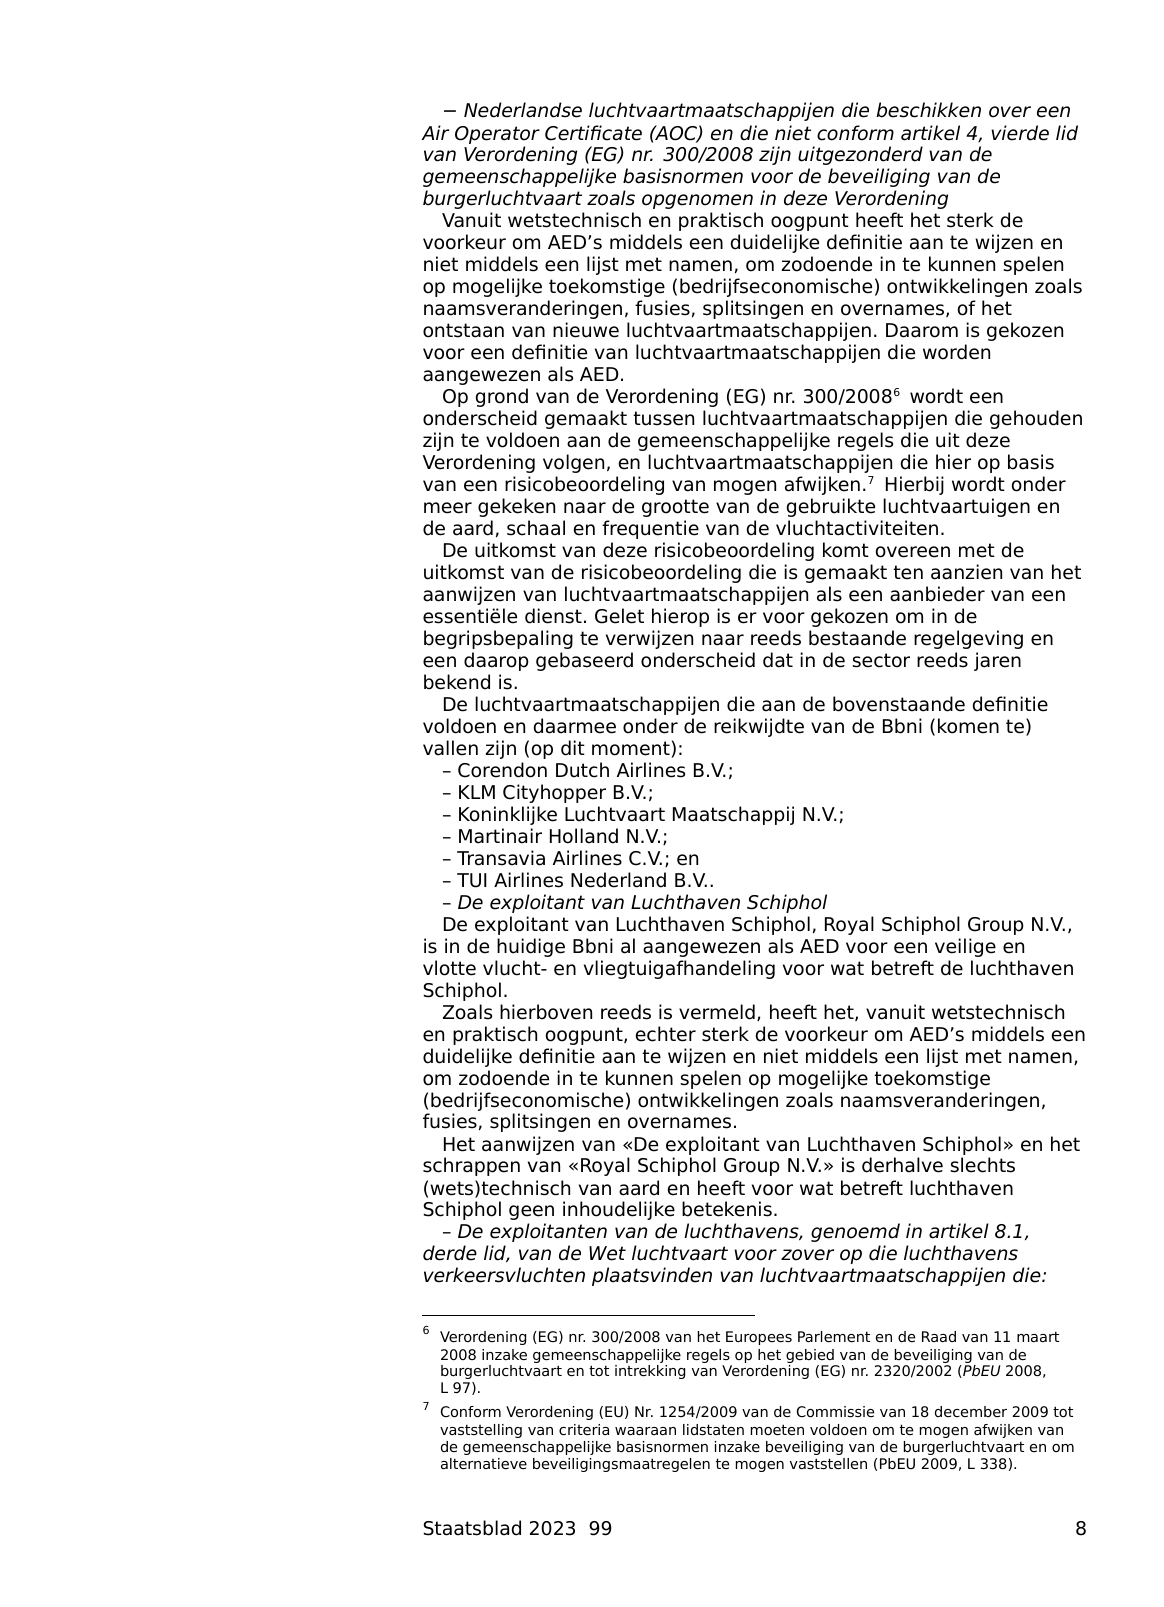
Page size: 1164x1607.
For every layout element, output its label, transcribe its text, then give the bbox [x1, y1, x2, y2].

text De uitkomst van deze risicobeoordeling komt overeen met de uitkomst van de risicobeoordeling die is gemaakt ten aanzien van het aanwijzen van luchtvaartmaatschappijen als een aanbieder van een essentiële dienst. Gelet hierop is er voor gekozen om in de begripsbepaling te verwijzen naar reeds bestaande regelgeving en een daarop gebaseerd onderscheid dat in de sector reeds jaren bekend is. [422, 540, 1087, 694]
text − Nederlandse luchtvaartmaatschappijen die beschikken over een Air Operator Certificate (AOC) en die niet conform artikel 4, vierde lid van Verordening (EG) nr. 300/2008 zijn uitgezonderd van de gemeenschappelijke basisnormen voor de beveiliging van de burgerluchtvaart zoals opgenomen in deze Verordening [422, 100, 1087, 210]
text – Martinair Holland N.V.; [422, 826, 1087, 848]
text – De exploitant van Luchthaven Schiphol [422, 892, 1087, 914]
text Vanuit wetstechnisch en praktisch oogpunt heeft het sterk de voorkeur om AED’s middels een duidelijke definitie aan te wijzen en niet middels een lijst met namen, om zodoende in te kunnen spelen op mogelijke toekomstige (bedrijfseconomische) ontwikkelingen zoals naamsveranderingen, fusies, splitsingen en overnames, of het ontstaan van nieuwe luchtvaartmaatschappijen. Daarom is gekozen voor een definitie van luchtvaartmaatschappijen die worden aangewezen als AED. [422, 210, 1087, 386]
text – De exploitanten van de luchthavens, genoemd in artikel 8.1, derde lid, van de Wet luchtvaart voor zover op die luchthavens verkeersvluchten plaatsvinden van luchtvaartmaatschappijen die: [422, 1221, 1087, 1287]
text De exploitant van Luchthaven Schiphol, Royal Schiphol Group N.V., is in de huidige Bbni al aangewezen als AED voor een veilige en vlotte vlucht- en vliegtuigafhandeling voor wat betreft de luchthaven Schiphol. [422, 914, 1087, 1002]
text Conform Verordening (EU) Nr. 1254/2009 van de Commissie van 18 december 2009 tot vaststelling van criteria waaraan lidstaten moeten voldoen om te mogen afwijken van de gemeenschappelijke basisnormen inzake beveiliging van de burgerluchtvaart en om alternatieve beveiligingsmaatregelen te mogen vaststellen (PbEU 2009, L 338). [422, 1400, 1087, 1473]
text De luchtvaartmaatschappijen die aan de bovenstaande definitie voldoen en daarmee onder de reikwijdte van de Bbni (komen te) vallen zijn (op dit moment): [422, 694, 1087, 760]
text – Corendon Dutch Airlines B.V.; [422, 760, 1087, 782]
text Verordening (EG) nr. 300/2008 van het Europees Parlement en de Raad van 11 maart 2008 inzake gemeenschappelijke regels op het gebied van de beveiliging van de burgerluchtvaart en tot intrekking van Verordening (EG) nr. 2320/2002 (PbEU 2008, L 97). [422, 1324, 1087, 1397]
text – KLM Cityhopper B.V.; [422, 782, 1087, 804]
text Zoals hierboven reeds is vermeld, heeft het, vanuit wetstechnisch en praktisch oogpunt, echter sterk de voorkeur om AED’s middels een duidelijke definitie aan te wijzen en niet middels een lijst met namen, om zodoende in te kunnen spelen op mogelijke toekomstige (bedrijfseconomische) ontwikkelingen zoals naamsveranderingen, fusies, splitsingen en overnames. [422, 1002, 1087, 1133]
text – TUI Airlines Nederland B.V.. [422, 870, 1087, 892]
text Het aanwijzen van «De exploitant van Luchthaven Schiphol» en het schrappen van «Royal Schiphol Group N.V.» is derhalve slechts (wets)technisch van aard en heeft voor wat betreft luchthaven Schiphol geen inhoudelijke betekenis. [422, 1133, 1087, 1221]
text Op grond van de Verordening (EG) nr. 300/2008 wordt een onderscheid gemaakt tussen luchtvaartmaatschappijen die gehouden zijn te voldoen aan de gemeenschappelijke regels die uit deze Verordening volgen, en luchtvaartmaatschappijen die hier op basis van een risicobeoordeling van mogen afwijken. Hierbij wordt onder meer gekeken naar de grootte van de gebruikte luchtvaartuigen en de aard, schaal en frequentie van de vluchtactiviteiten. [422, 386, 1087, 540]
text – Transavia Airlines C.V.; en [422, 848, 1087, 870]
text – Koninklijke Luchtvaart Maatschappij N.V.; [422, 804, 1087, 826]
